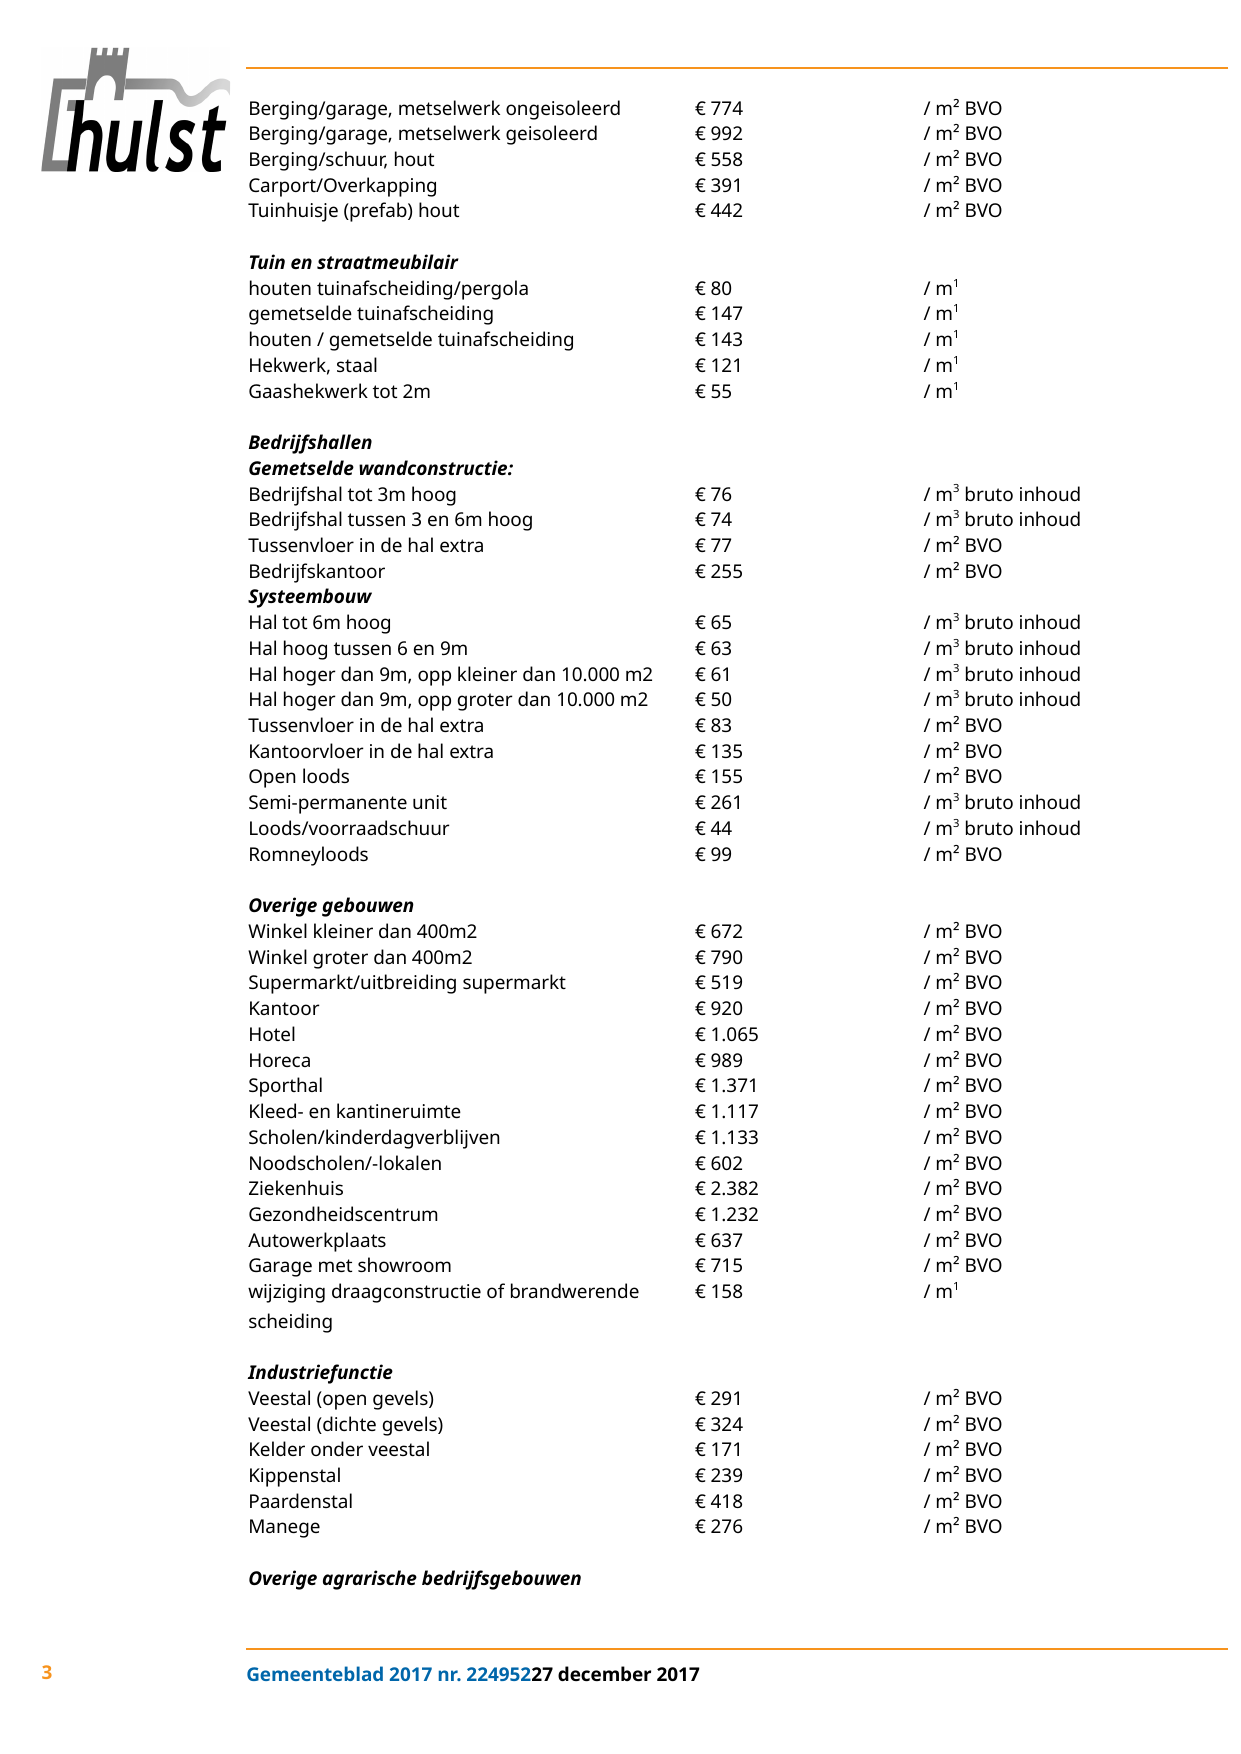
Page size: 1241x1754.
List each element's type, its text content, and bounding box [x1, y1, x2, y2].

table_cell € 44 [695, 815, 923, 841]
table_cell € 276 [695, 1514, 923, 1539]
table_cell € 637 [695, 1227, 923, 1253]
table_cell € 391 [695, 172, 923, 198]
table_cell / m² BVO [923, 1047, 1152, 1072]
table_cell € 989 [695, 1047, 923, 1072]
table_cell / m² BVO [923, 764, 1152, 789]
table_cell Overige gebouwen [248, 893, 1152, 918]
table_cell Industriefunctie [248, 1359, 1152, 1385]
table_cell Berging/garage, metselwerk geisoleerd [248, 121, 695, 146]
table_cell / m² BVO [923, 1462, 1152, 1488]
table_cell Tussenvloer in de hal extra [248, 532, 695, 558]
table_cell € 239 [695, 1462, 923, 1488]
table_cell Bedrijfshal tussen 3 en 6m hoog [248, 506, 695, 532]
table_cell [248, 1540, 695, 1565]
table_cell / m3 bruto inhoud [923, 481, 1152, 506]
table_cell Overige agrarische bedrijfsgebouwen [248, 1565, 1152, 1591]
table_cell [695, 1540, 923, 1565]
table_cell / m² BVO [923, 1514, 1152, 1539]
table_cell / m3 bruto inhoud [923, 609, 1152, 635]
table_cell € 291 [695, 1385, 923, 1411]
table_cell [695, 584, 923, 609]
table_cell / m1 [923, 352, 1152, 378]
table_cell [248, 867, 695, 892]
table_cell € 50 [695, 687, 923, 712]
table_cell / m² BVO [923, 532, 1152, 558]
table_cell Veestal (open gevels) [248, 1385, 695, 1411]
table_cell gemetselde tuinafscheiding [248, 301, 695, 326]
table_cell Supermarkt/uitbreiding supermarkt [248, 970, 695, 995]
table_cell Tuinhuisje (prefab) hout [248, 198, 695, 223]
table_cell / m1 [923, 1278, 1152, 1334]
table_cell € 121 [695, 352, 923, 378]
table_cell [923, 455, 1152, 481]
table_cell Veestal (dichte gevels) [248, 1411, 695, 1437]
table_cell € 519 [695, 970, 923, 995]
table_cell / m² BVO [923, 995, 1152, 1021]
table_cell / m² BVO [923, 738, 1152, 764]
table_cell € 324 [695, 1411, 923, 1437]
table_cell Gemetselde wandconstructie: [248, 455, 695, 481]
table_cell Romneyloods [248, 841, 695, 867]
table_cell / m² BVO [923, 1150, 1152, 1175]
table_cell / m3 bruto inhoud [923, 687, 1152, 712]
table_cell / m² BVO [923, 1124, 1152, 1150]
table_cell / m3 bruto inhoud [923, 635, 1152, 661]
table_cell € 1.371 [695, 1073, 923, 1098]
table_cell / m² BVO [923, 1253, 1152, 1278]
table_cell / m1 [923, 378, 1152, 403]
table_cell / m3 bruto inhoud [923, 790, 1152, 815]
table_cell / m² BVO [923, 1073, 1152, 1098]
table_cell Kantoorvloer in de hal extra [248, 738, 695, 764]
table_cell [923, 404, 1152, 429]
table_cell € 261 [695, 790, 923, 815]
table_cell Gaashekwerk tot 2m [248, 378, 695, 403]
table_cell / m² BVO [923, 1098, 1152, 1124]
table_cell Winkel kleiner dan 400m2 [248, 918, 695, 944]
table_cell € 171 [695, 1437, 923, 1462]
table_cell / m² BVO [923, 944, 1152, 969]
table_cell € 74 [695, 506, 923, 532]
table_cell wijziging draagconstructie of brandwerende scheiding [248, 1278, 695, 1334]
table_cell € 158 [695, 1278, 923, 1334]
table_cell Hal hoger dan 9m, opp groter dan 10.000 m2 [248, 687, 695, 712]
table_cell Sporthal [248, 1073, 695, 1098]
table_cell € 1.117 [695, 1098, 923, 1124]
table_cell / m² BVO [923, 1201, 1152, 1227]
table_cell € 65 [695, 609, 923, 635]
table_cell Scholen/kinderdagverblijven [248, 1124, 695, 1150]
table_cell / m² BVO [923, 1385, 1152, 1411]
table_cell / m² BVO [923, 146, 1152, 172]
table_cell [695, 1334, 923, 1359]
table_cell € 143 [695, 326, 923, 352]
table_cell / m² BVO [923, 172, 1152, 198]
table_cell Horeca [248, 1047, 695, 1072]
table_cell € 147 [695, 301, 923, 326]
table_cell / m² BVO [923, 95, 1152, 121]
table_cell Hal hoog tussen 6 en 9m [248, 635, 695, 661]
table_cell Berging/schuur, hout [248, 146, 695, 172]
table_cell € 2.382 [695, 1175, 923, 1201]
table_cell Kantoor [248, 995, 695, 1021]
table_cell / m² BVO [923, 841, 1152, 867]
table_cell [923, 867, 1152, 892]
table_cell Paardenstal [248, 1488, 695, 1514]
table_cell / m² BVO [923, 1021, 1152, 1047]
table_cell Manege [248, 1514, 695, 1539]
table_cell € 99 [695, 841, 923, 867]
table_cell / m3 bruto inhoud [923, 815, 1152, 841]
table_cell / m² BVO [923, 918, 1152, 944]
table_cell Loods/voorraadschuur [248, 815, 695, 841]
table_cell € 155 [695, 764, 923, 789]
table_cell Hal hoger dan 9m, opp kleiner dan 10.000 m2 [248, 661, 695, 687]
table_cell € 61 [695, 661, 923, 687]
table_cell Hekwerk, staal [248, 352, 695, 378]
table_cell € 790 [695, 944, 923, 969]
table_cell Bedrijfshallen [248, 429, 1152, 455]
table_cell [923, 584, 1152, 609]
table_cell Ziekenhuis [248, 1175, 695, 1201]
table_cell Tuin en straatmeubilair [248, 249, 1152, 275]
table_cell [248, 224, 695, 249]
table_cell € 558 [695, 146, 923, 172]
table_cell / m² BVO [923, 1437, 1152, 1462]
table_cell [695, 404, 923, 429]
table_cell / m1 [923, 301, 1152, 326]
table_cell € 715 [695, 1253, 923, 1278]
table_cell € 255 [695, 558, 923, 584]
table_cell Systeembouw [248, 584, 695, 609]
table_cell houten / gemetselde tuinafscheiding [248, 326, 695, 352]
table_cell [923, 224, 1152, 249]
table_cell [248, 404, 695, 429]
table_cell / m3 bruto inhoud [923, 661, 1152, 687]
table_cell [923, 1540, 1152, 1565]
table_cell [695, 455, 923, 481]
table_cell € 672 [695, 918, 923, 944]
table_cell Hotel [248, 1021, 695, 1047]
table_cell / m² BVO [923, 970, 1152, 995]
table_cell Bedrijfskantoor [248, 558, 695, 584]
table_cell € 83 [695, 712, 923, 738]
table_cell Semi-permanente unit [248, 790, 695, 815]
table_cell € 80 [695, 275, 923, 301]
table_cell [695, 867, 923, 892]
table_cell € 77 [695, 532, 923, 558]
table_cell Winkel groter dan 400m2 [248, 944, 695, 969]
table_cell houten tuinafscheiding/pergola [248, 275, 695, 301]
table_cell Kippenstal [248, 1462, 695, 1488]
table_cell € 602 [695, 1150, 923, 1175]
table_cell Autowerkplaats [248, 1227, 695, 1253]
table_cell [695, 224, 923, 249]
table_cell / m² BVO [923, 121, 1152, 146]
table_cell Open loods [248, 764, 695, 789]
table_cell Bedrijfshal tot 3m hoog [248, 481, 695, 506]
table_cell [923, 1334, 1152, 1359]
table_cell € 1.232 [695, 1201, 923, 1227]
table_cell Tussenvloer in de hal extra [248, 712, 695, 738]
table_cell / m² BVO [923, 1411, 1152, 1437]
table_cell / m² BVO [923, 712, 1152, 738]
table_cell € 920 [695, 995, 923, 1021]
table_cell € 418 [695, 1488, 923, 1514]
table_cell [248, 1334, 695, 1359]
table_cell € 1.133 [695, 1124, 923, 1150]
table_cell € 442 [695, 198, 923, 223]
table_cell € 992 [695, 121, 923, 146]
picture [41, 47, 231, 172]
table_cell € 63 [695, 635, 923, 661]
table_cell Kelder onder veestal [248, 1437, 695, 1462]
table_cell € 774 [695, 95, 923, 121]
table_cell Hal tot 6m hoog [248, 609, 695, 635]
table_cell / m² BVO [923, 1488, 1152, 1514]
table_cell Garage met showroom [248, 1253, 695, 1278]
table_cell € 1.065 [695, 1021, 923, 1047]
table_cell / m² BVO [923, 558, 1152, 584]
table_cell Carport/Overkapping [248, 172, 695, 198]
table_cell / m² BVO [923, 1227, 1152, 1253]
table_cell / m² BVO [923, 198, 1152, 223]
table_cell Berging/garage, metselwerk ongeisoleerd [248, 95, 695, 121]
table_cell € 135 [695, 738, 923, 764]
table_cell € 55 [695, 378, 923, 403]
table_cell Kleed- en kantineruimte [248, 1098, 695, 1124]
table_cell Gezondheidscentrum [248, 1201, 695, 1227]
table_cell / m1 [923, 326, 1152, 352]
table_cell € 76 [695, 481, 923, 506]
table_cell / m3 bruto inhoud [923, 506, 1152, 532]
table_cell / m1 [923, 275, 1152, 301]
table_cell / m² BVO [923, 1175, 1152, 1201]
table_cell Noodscholen/-lokalen [248, 1150, 695, 1175]
